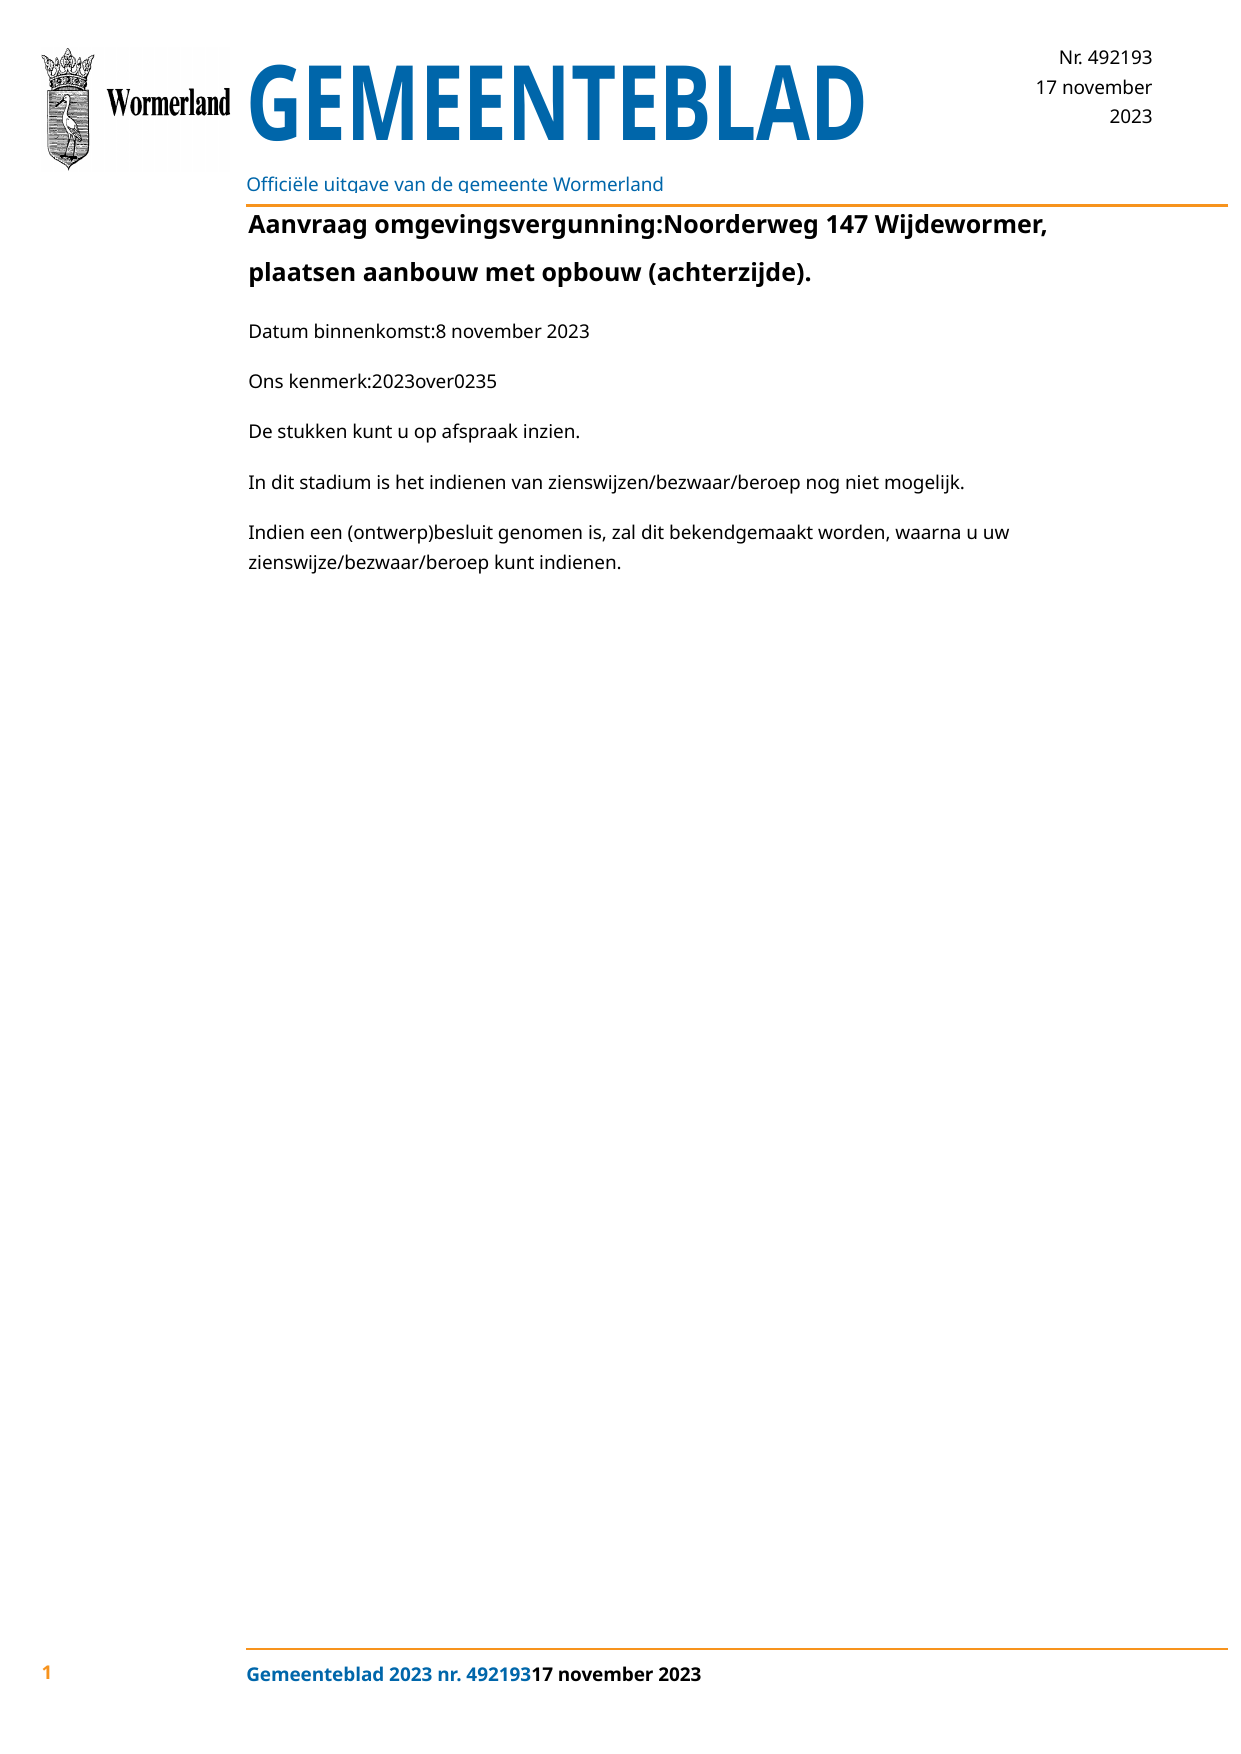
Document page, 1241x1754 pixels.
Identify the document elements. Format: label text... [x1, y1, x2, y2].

text Aanvraag omgevingsvergunning:Noorderweg 147 Wijdewormer, plaatsen aanbouw met opbouw (achterzijde). [248, 207, 1152, 288]
text De stukken kunt u op afspraak inzien. [248, 419, 1152, 444]
text Indien een (ontwerp)besluit genomen is, zal dit bekendgemaakt worden, waarna u uw zienswijze/bezwaar/beroep kunt indienen. [248, 519, 1152, 575]
text Datum binnenkomst:8 november 2023 [248, 318, 1152, 344]
text In dit stadium is het indienen van zienswijzen/bezwaar/beroep nog niet mogelijk. [248, 469, 1152, 495]
text Ons kenmerk:2023over0235 [248, 368, 1152, 394]
picture [41, 47, 231, 172]
